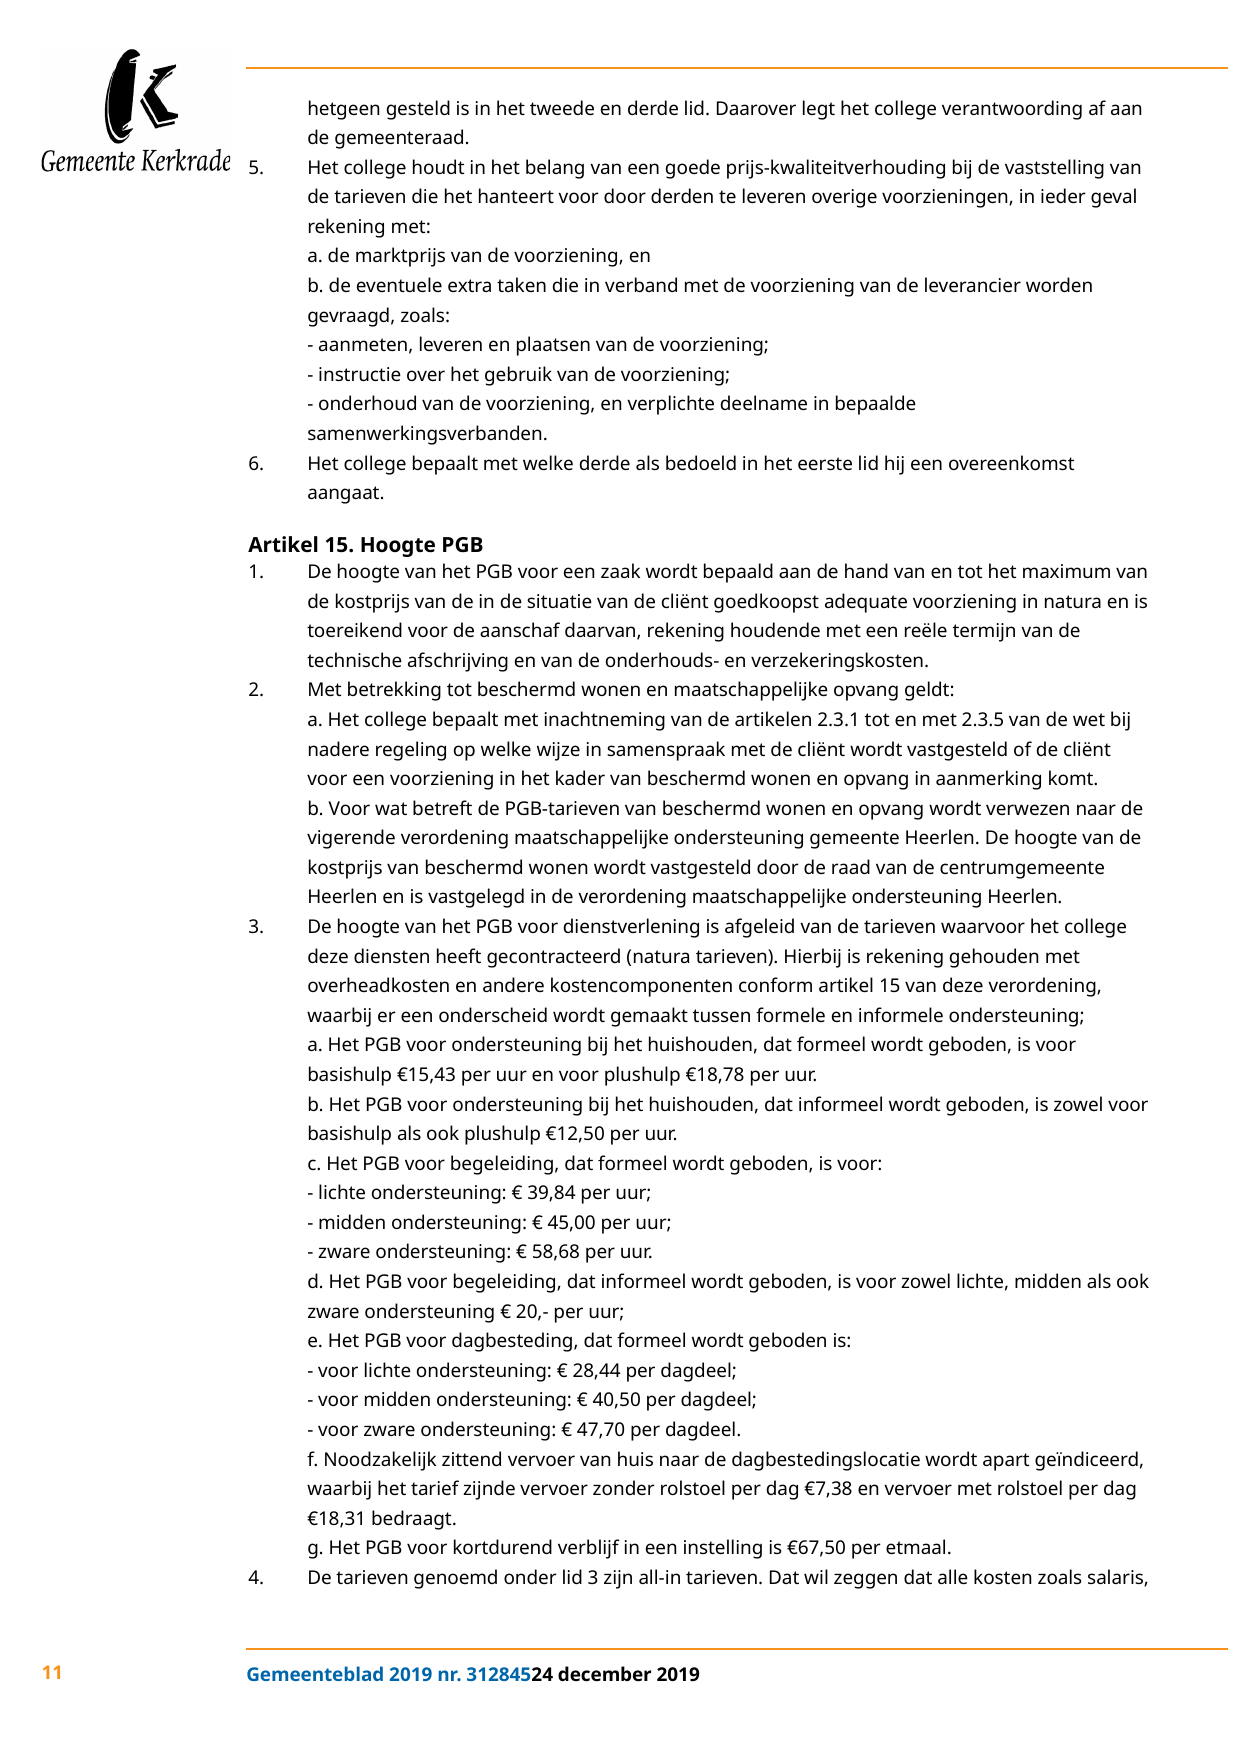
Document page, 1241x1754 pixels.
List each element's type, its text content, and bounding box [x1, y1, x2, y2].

list De hoogte van het PGB voor dienstverlening is afgeleid van de tarieven waarvoor het college deze diensten heeft gecontracteerd (natura tarieven). Hierbij is rekening gehouden met overheadkosten en andere kostencomponenten conform artikel 15 van deze verordening, waarbij er een onderscheid wordt gemaakt tussen formele en informele ondersteuning; [248, 913, 1152, 1028]
list De hoogte van het PGB voor een zaak wordt bepaald aan de hand van en tot het maximum van de kostprijs van de in de situatie van de cliënt goedkoopst adequate voorziening in natura en is toereikend voor de aanschaf daarvan, rekening houdende met een reële termijn van de technische afschrijving en van de onderhouds- en verzekeringskosten. [248, 558, 1152, 673]
list - aanmeten, leveren en plaatsen van de voorziening; [248, 331, 1152, 357]
list c. Het PGB voor begeleiding, dat formeel wordt geboden, is voor: [248, 1150, 1152, 1176]
list d. Het PGB voor begeleiding, dat informeel wordt geboden, is voor zowel lichte, midden als ook zware ondersteuning € 20,- per uur; [248, 1268, 1152, 1323]
list b. Het PGB voor ondersteuning bij het huishouden, dat informeel wordt geboden, is zowel voor basishulp als ook plushulp €12,50 per uur. [248, 1091, 1152, 1146]
list - voor midden ondersteuning: € 40,50 per dagdeel; [248, 1387, 1152, 1412]
list - instructie over het gebruik van de voorziening; [248, 361, 1152, 387]
list De tarieven genoemd onder lid 3 zijn all-in tarieven. Dat wil zeggen dat alle kosten zoals salaris, [248, 1564, 1152, 1590]
list b. Voor wat betreft de PGB-tarieven van beschermd wonen en opvang wordt verwezen naar de vigerende verordening maatschappelijke ondersteuning gemeente Heerlen. De hoogte van de kostprijs van beschermd wonen wordt vastgesteld door de raad van de centrumgemeente Heerlen en is vastgelegd in de verordening maatschappelijke ondersteuning Heerlen. [248, 795, 1152, 909]
list a. Het college bepaalt met inachtneming van de artikelen 2.3.1 tot en met 2.3.5 van de wet bij nadere regeling op welke wijze in samenspraak met de cliënt wordt vastgesteld of de cliënt voor een voorziening in het kader van beschermd wonen en opvang in aanmerking komt. [248, 706, 1152, 791]
list Met betrekking tot beschermd wonen en maatschappelijke opvang geldt: [248, 677, 1152, 702]
list - voor lichte ondersteuning: € 28,44 per dagdeel; [248, 1357, 1152, 1383]
text Artikel 15. Hoogte PGB [248, 530, 1152, 558]
list f. Noodzakelijk zittend vervoer van huis naar de dagbestedingslocatie wordt apart geïndiceerd, waarbij het tarief zijnde vervoer zonder rolstoel per dag €7,38 en vervoer met rolstoel per dag €18,31 bedraagt. [248, 1446, 1152, 1531]
list - midden ondersteuning: € 45,00 per uur; [248, 1209, 1152, 1235]
list a. Het PGB voor ondersteuning bij het huishouden, dat formeel wordt geboden, is voor basishulp €15,43 per uur en voor plushulp €18,78 per uur. [248, 1032, 1152, 1087]
list - zware ondersteuning: € 58,68 per uur. [248, 1239, 1152, 1264]
list b. de eventuele extra taken die in verband met de voorziening van de leverancier worden gevraagd, zoals: [248, 272, 1152, 328]
list - onderhoud van de voorziening, en verplichte deelname in bepaalde samenwerkingsverbanden. [248, 391, 1152, 446]
list - lichte ondersteuning: € 39,84 per uur; [248, 1179, 1152, 1205]
list hetgeen gesteld is in het tweede en derde lid. Daarover legt het college verantwoording af aan de gemeenteraad. [248, 95, 1152, 150]
list g. Het PGB voor kortdurend verblijf in een instelling is €67,50 per etmaal. [248, 1534, 1152, 1560]
list Het college bepaalt met welke derde als bedoeld in het eerste lid hij een overeenkomst aangaat. [248, 450, 1152, 505]
list a. de marktprijs van de voorziening, en [248, 243, 1152, 268]
list e. Het PGB voor dagbesteding, dat formeel wordt geboden is: [248, 1327, 1152, 1353]
picture [41, 47, 231, 172]
list Het college houdt in het belang van een goede prijs-kwaliteitverhouding bij de vaststelling van de tarieven die het hanteert voor door derden te leveren overige voorzieningen, in ieder geval rekening met: [248, 154, 1152, 239]
list - voor zware ondersteuning: € 47,70 per dagdeel. [248, 1416, 1152, 1442]
